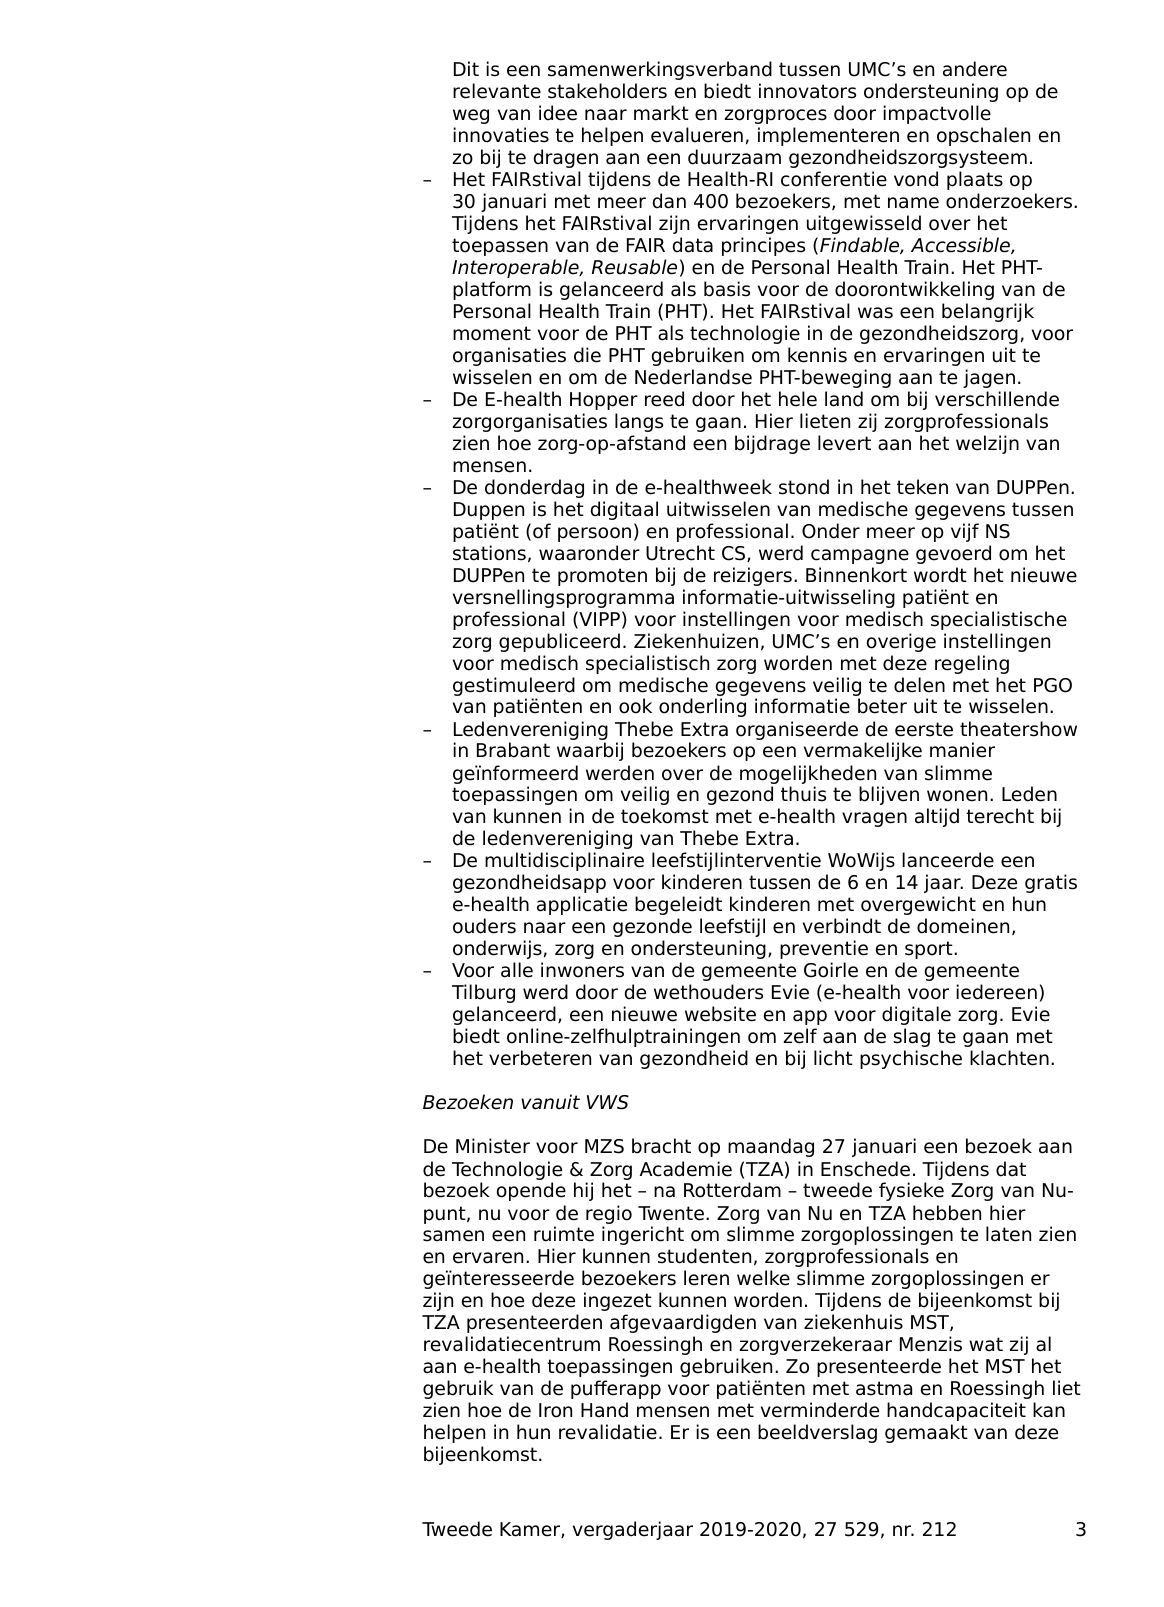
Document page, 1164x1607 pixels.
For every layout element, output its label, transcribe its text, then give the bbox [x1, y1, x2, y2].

text – De E-health Hopper reed door het hele land om bij verschillende zorgorganisaties langs te gaan. Hier lieten zij zorgprofessionals zien hoe zorg-op-afstand een bijdrage levert aan het welzijn van mensen. [422, 389, 1087, 477]
text De Minister voor MZS bracht op maandag 27 januari een bezoek aan de Technologie & Zorg Academie (TZA) in Enschede. Tijdens dat bezoek opende hij het – na Rotterdam – tweede fysieke Zorg van Nu-punt, nu voor de regio Twente. Zorg van Nu en TZA hebben hier samen een ruimte ingericht om slimme zorgoplossingen te laten zien en ervaren. Hier kunnen studenten, zorgprofessionals en geïnteresseerde bezoekers leren welke slimme zorgoplossingen er zijn en hoe deze ingezet kunnen worden. Tijdens de bijeenkomst bij TZA presenteerden afgevaardigden van ziekenhuis MST, revalidatiecentrum Roessingh en zorgverzekeraar Menzis wat zij al aan e-health toepassingen gebruiken. Zo presenteerde het MST het gebruik van de pufferapp voor patiënten met astma en Roessingh liet zien hoe de Iron Hand mensen met verminderde handcapaciteit kan helpen in hun revalidatie. Er is een beeldverslag gemaakt van deze bijeenkomst. [422, 1136, 1087, 1466]
text – Voor alle inwoners van de gemeente Goirle en de gemeente Tilburg werd door de wethouders Evie (e-health voor iedereen) gelanceerd, een nieuwe website en app voor digitale zorg. Evie biedt online-zelfhulptrainingen om zelf aan de slag te gaan met het verbeteren van gezondheid en bij licht psychische klachten. [422, 960, 1087, 1070]
text – Ledenvereniging Thebe Extra organiseerde de eerste theatershow in Brabant waarbij bezoekers op een vermakelijke manier geïnformeerd werden over de mogelijkheden van slimme toepassingen om veilig en gezond thuis te blijven wonen. Leden van kunnen in de toekomst met e-health vragen altijd terecht bij de ledenvereniging van Thebe Extra. [422, 718, 1087, 850]
text – Het FAIRstival tijdens de Health-RI conferentie vond plaats op 30 januari met meer dan 400 bezoekers, met name onderzoekers. Tijdens het FAIRstival zijn ervaringen uitgewisseld over het toepassen van de FAIR data principes (Findable, Accessible, Interoperable, Reusable) en de Personal Health Train. Het PHT-platform is gelanceerd als basis voor de doorontwikkeling van de Personal Health Train (PHT). Het FAIRstival was een belangrijk moment voor de PHT als technologie in de gezondheidszorg, voor organisaties die PHT gebruiken om kennis en ervaringen uit te wisselen en om de Nederlandse PHT-beweging aan te jagen. [422, 169, 1087, 389]
text Dit is een samenwerkingsverband tussen UMC’s en andere relevante stakeholders en biedt innovators ondersteuning op de weg van idee naar markt en zorgproces door impactvolle innovaties te helpen evalueren, implementeren en opschalen en zo bij te dragen aan een duurzaam gezondheidszorgsysteem. [452, 59, 1087, 169]
text – De multidisciplinaire leefstijlinterventie WoWijs lanceerde een gezondheidsapp voor kinderen tussen de 6 en 14 jaar. Deze gratis e-health applicatie begeleidt kinderen met overgewicht en hun ouders naar een gezonde leefstijl en verbindt de domeinen, onderwijs, zorg en ondersteuning, preventie en sport. [422, 850, 1087, 960]
text – De donderdag in de e-healthweek stond in het teken van DUPPen. Duppen is het digitaal uitwisselen van medische gegevens tussen patiënt (of persoon) en professional. Onder meer op vijf NS stations, waaronder Utrecht CS, werd campagne gevoerd om het DUPPen te promoten bij de reizigers. Binnenkort wordt het nieuwe versnellingsprogramma informatie-uitwisseling patiënt en professional (VIPP) voor instellingen voor medisch specialistische zorg gepubliceerd. Ziekenhuizen, UMC’s en overige instellingen voor medisch specialistisch zorg worden met deze regeling gestimuleerd om medische gegevens veilig te delen met het PGO van patiënten en ook onderling informatie beter uit te wisselen. [422, 477, 1087, 718]
subtitle Bezoeken vanuit VWS [422, 1092, 1087, 1114]
